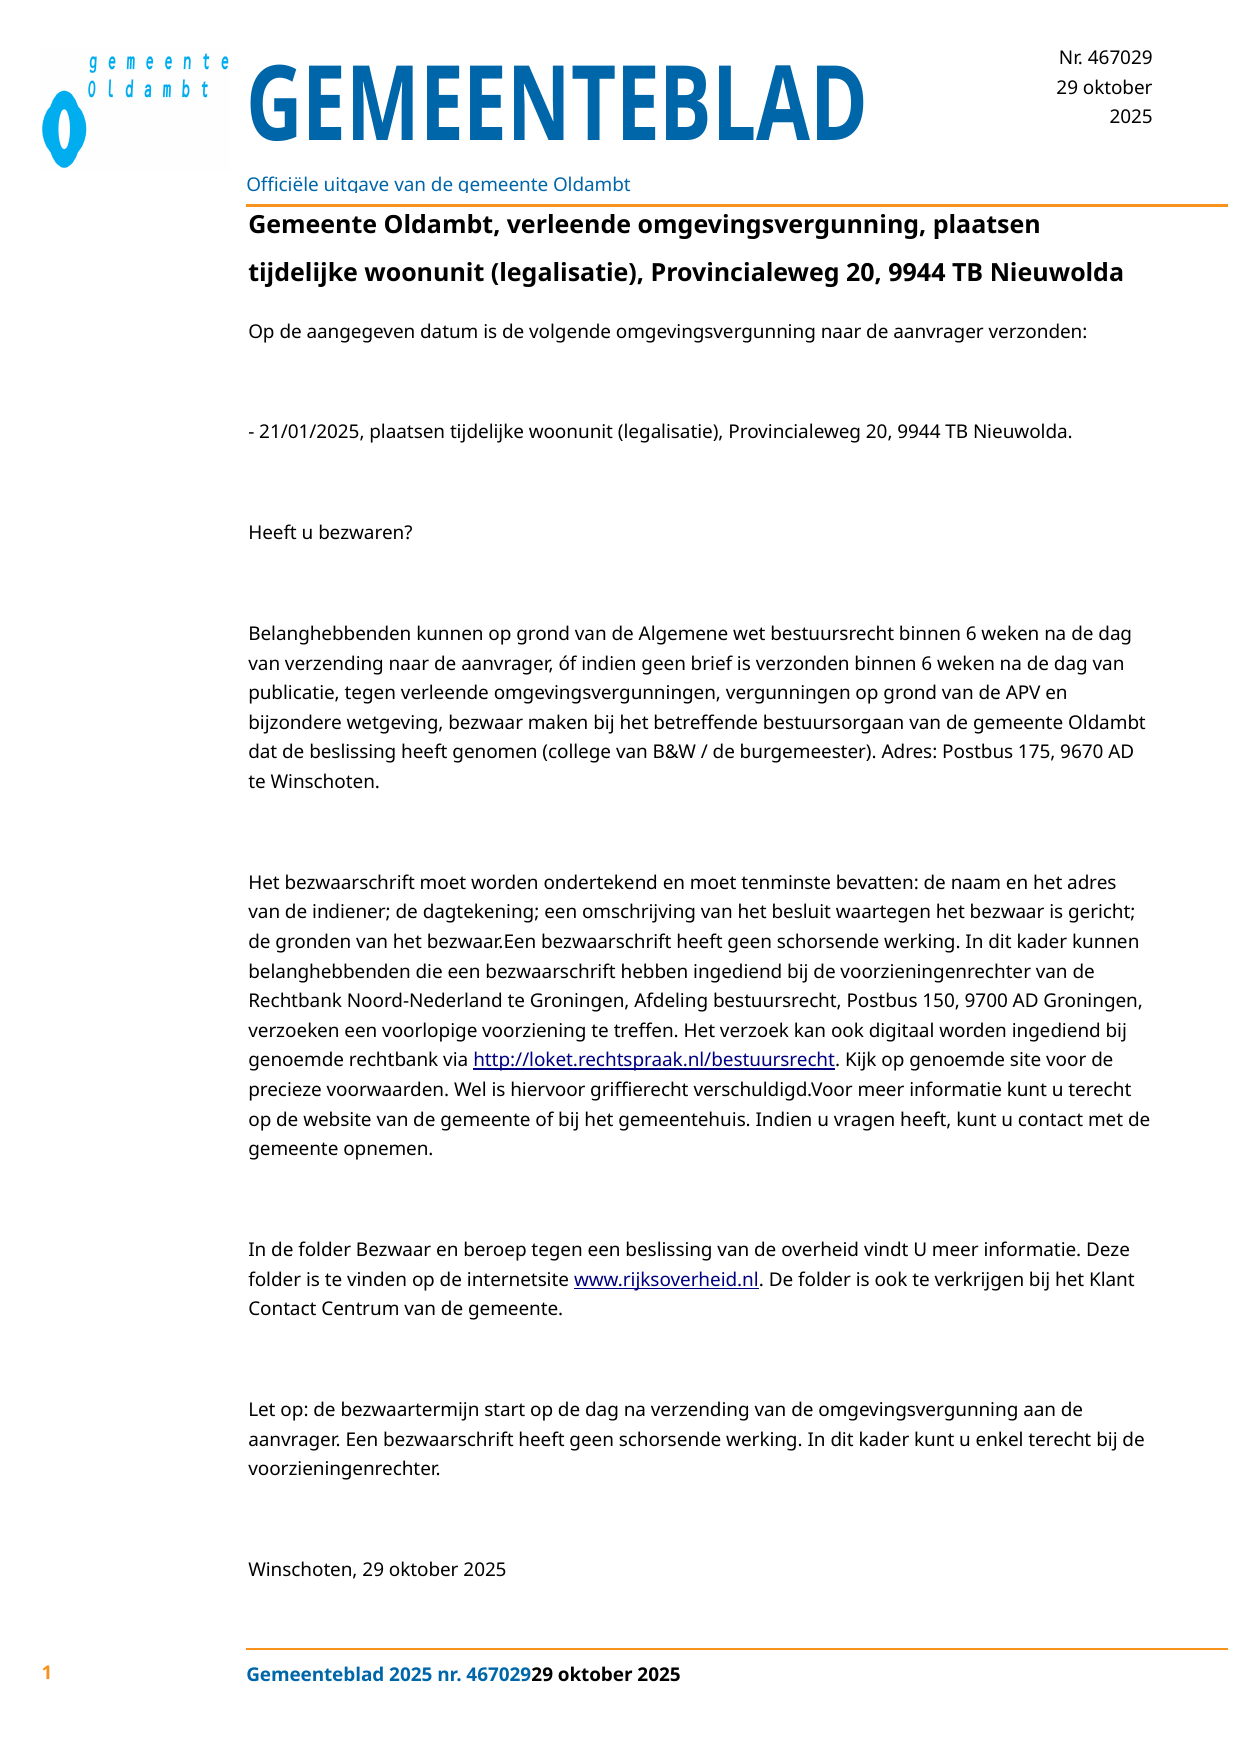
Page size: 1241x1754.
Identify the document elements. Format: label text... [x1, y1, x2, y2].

text Belanghebbenden kunnen op grond van de Algemene wet bestuursrecht binnen 6 weken na de dag van verzending naar de aanvrager, óf indien geen brief is verzonden binnen 6 weken na de dag van publicatie, tegen verleende omgevingsvergunningen, vergunningen op grond van de APV en bijzondere wetgeving, bezwaar maken bij het betreffende bestuursorgaan van de gemeente Oldambt dat de beslissing heeft genomen (college van B&W / de burgemeester). Adres: Postbus 175, 9670 AD te Winschoten. [248, 620, 1152, 794]
text Winschoten, 29 oktober 2025 [248, 1556, 1152, 1582]
text Gemeente Oldambt, verleende omgevingsvergunning, plaatsen tijdelijke woonunit (legalisatie), Provincialeweg 20, 9944 TB Nieuwolda [248, 207, 1152, 288]
text Let op: de bezwaartermijn start op de dag na verzending van de omgevingsvergunning aan de aanvrager. Een bezwaarschrift heeft geen schorsende werking. In dit kader kunt u enkel terecht bij de voorzieningenrechter. [248, 1396, 1152, 1481]
text In de folder Bezwaar en beroep tegen een beslissing van de overheid vindt U meer informatie. Deze folder is te vinden op de internetsite www.rijksoverheid.nl. De folder is ook te verkrijgen bij het Klant Contact Centrum van de gemeente. [248, 1236, 1152, 1321]
text Heeft u bezwaren? [248, 519, 1152, 545]
text Het bezwaarschrift moet worden ondertekend en moet tenminste bevatten: de naam en het adres van de indiener; de dagtekening; een omschrijving van het besluit waartegen het bezwaar is gericht; de gronden van het bezwaar.Een bezwaarschrift heeft geen schorsende werking. In dit kader kunnen belanghebbenden die een bezwaarschrift hebben ingediend bij de voorzieningenrechter van de Rechtbank Noord-Nederland te Groningen, Afdeling bestuursrecht, Postbus 150, 9700 AD Groningen, verzoeken een voorlopige voorziening te treffen. Het verzoek kan ook digitaal worden ingediend bij genoemde rechtbank via http://loket.rechtspraak.nl/bestuursrecht. Kijk op genoemde site voor de precieze voorwaarden. Wel is hiervoor griffierecht verschuldigd.Voor meer informatie kunt u terecht op de website van de gemeente of bij het gemeentehuis. Indien u vragen heeft, kunt u contact met de gemeente opnemen. [248, 869, 1152, 1161]
picture [41, 47, 231, 172]
text Op de aangegeven datum is de volgende omgevingsvergunning naar de aanvrager verzonden: [248, 318, 1152, 344]
text - 21/01/2025, plaatsen tijdelijke woonunit (legalisatie), Provincialeweg 20, 9944 TB Nieuwolda. [248, 419, 1152, 444]
